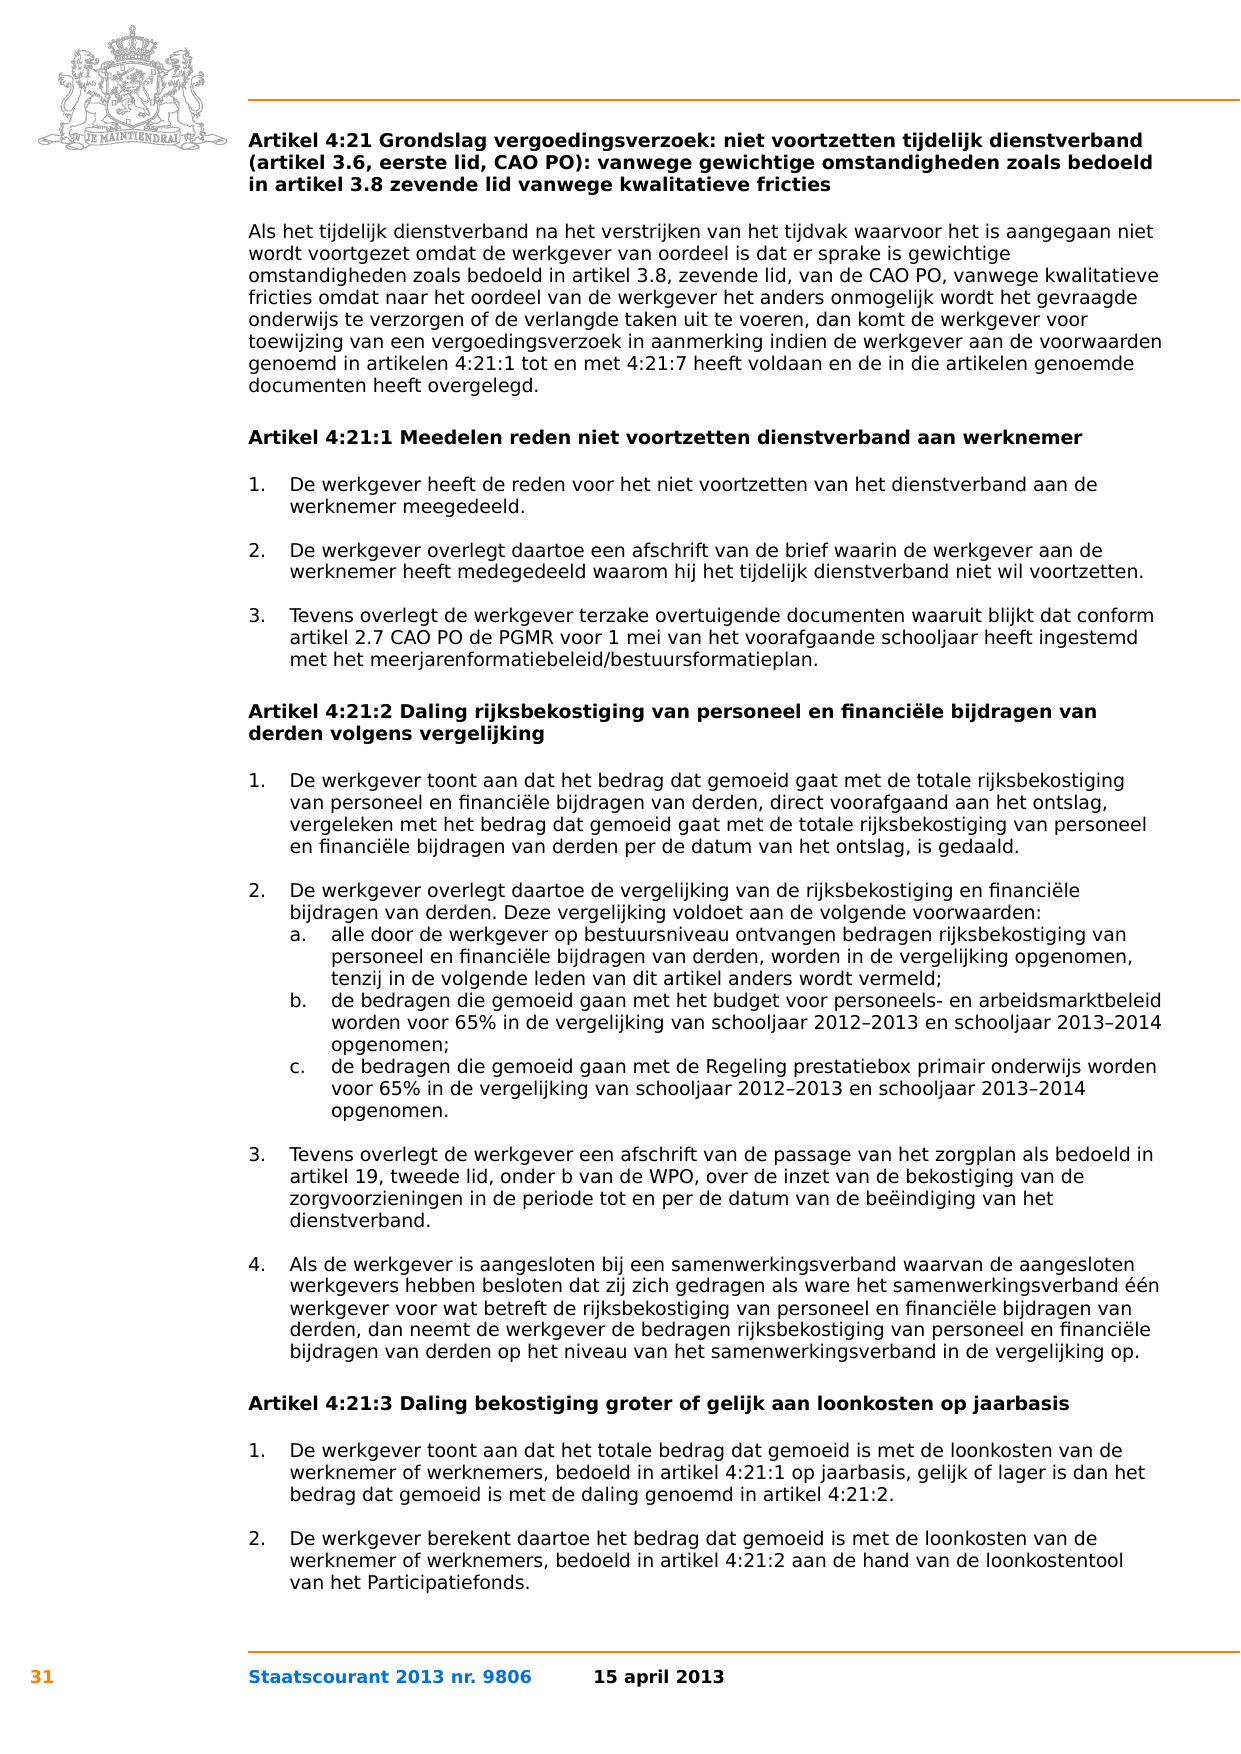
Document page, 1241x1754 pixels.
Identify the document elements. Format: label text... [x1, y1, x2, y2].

subtitle Artikel 4:21 Grondslag vergoedingsverzoek: niet voortzetten tijdelijk dienstverband (artikel 3.6, eerste lid, CAO PO): vanwege gewichtige omstandigheden zoals bedoeld in artikel 3.8 zevende lid vanwege kwalitatieve fricties [248, 130, 1163, 196]
picture [38, 25, 227, 150]
text 2. De werkgever overlegt daartoe een afschrift van de brief waarin de werkgever aan de werknemer heeft medegedeeld waarom hij het tijdelijk dienstverband niet wil voortzetten. [248, 539, 1163, 583]
text 4. Als de werkgever is aangesloten bij een samenwerkingsverband waarvan de aangesloten werkgevers hebben besloten dat zij zich gedragen als ware het samenwerkingsverband één werkgever voor wat betreft de rijksbekostiging van personeel en financiële bijdragen van derden, dan neemt de werkgever de bedragen rijksbekostiging van personeel en financiële bijdragen van derden op het niveau van het samenwerkingsverband in de vergelijking op. [248, 1253, 1163, 1363]
text b. de bedragen die gemoeid gaan met het budget voor personeels- en arbeidsmarktbeleid worden voor 65% in de vergelijking van schooljaar 2012–2013 en schooljaar 2013–2014 opgenomen; [289, 990, 1163, 1056]
text 3. Tevens overlegt de werkgever terzake overtuigende documenten waaruit blijkt dat conform artikel 2.7 CAO PO de PGMR voor 1 mei van het voorafgaande schooljaar heeft ingestemd met het meerjarenformatiebeleid/bestuursformatieplan. [248, 605, 1163, 671]
text 1. De werkgever heeft de reden voor het niet voortzetten van het dienstverband aan de werknemer meegedeeld. [248, 474, 1163, 518]
text 1. De werkgever toont aan dat het totale bedrag dat gemoeid is met de loonkosten van de werknemer of werknemers, bedoeld in artikel 4:21:1 op jaarbasis, gelijk of lager is dan het bedrag dat gemoeid is met de daling genoemd in artikel 4:21:2. [248, 1440, 1163, 1506]
text Als het tijdelijk dienstverband na het verstrijken van het tijdvak waarvoor het is aangegaan niet wordt voortgezet omdat de werkgever van oordeel is dat er sprake is gewichtige omstandigheden zoals bedoeld in artikel 3.8, zevende lid, van de CAO PO, vanwege kwalitatieve fricties omdat naar het oordeel van de werkgever het anders onmogelijk wordt het gevraagde onderwijs te verzorgen of de verlangde taken uit te voeren, dan komt de werkgever voor toewijzing van een vergoedingsverzoek in aanmerking indien de werkgever aan de voorwaarden genoemd in artikelen 4:21:1 tot en met 4:21:7 heeft voldaan en de in die artikelen genoemde documenten heeft overgelegd. [248, 221, 1163, 397]
subtitle Artikel 4:21:1 Meedelen reden niet voortzetten dienstverband aan werknemer [248, 427, 1163, 449]
text a. alle door de werkgever op bestuursniveau ontvangen bedragen rijksbekostiging van personeel en financiële bijdragen van derden, worden in de vergelijking opgenomen, tenzij in de volgende leden van dit artikel anders wordt vermeld; [289, 924, 1163, 990]
text 1. De werkgever toont aan dat het bedrag dat gemoeid gaat met de totale rijksbekostiging van personeel en financiële bijdragen van derden, direct voorafgaand aan het ontslag, vergeleken met het bedrag dat gemoeid gaat met de totale rijksbekostiging van personeel en financiële bijdragen van derden per de datum van het ontslag, is gedaald. [248, 770, 1163, 858]
text 2. De werkgever overlegt daartoe de vergelijking van de rijksbekostiging en financiële bijdragen van derden. Deze vergelijking voldoet aan de volgende voorwaarden: [248, 880, 1163, 924]
text 2. De werkgever berekent daartoe het bedrag dat gemoeid is met de loonkosten van de werknemer of werknemers, bedoeld in artikel 4:21:2 aan de hand van de loonkostentool van het Participatiefonds. [248, 1528, 1163, 1594]
text c. de bedragen die gemoeid gaan met de Regeling prestatiebox primair onderwijs worden voor 65% in de vergelijking van schooljaar 2012–2013 en schooljaar 2013–2014 opgenomen. [289, 1056, 1163, 1122]
subtitle Artikel 4:21:3 Daling bekostiging groter of gelijk aan loonkosten op jaarbasis [248, 1393, 1163, 1415]
subtitle Artikel 4:21:2 Daling rijksbekostiging van personeel en financiële bijdragen van derden volgens vergelijking [248, 701, 1163, 745]
text 3. Tevens overlegt de werkgever een afschrift van de passage van het zorgplan als bedoeld in artikel 19, tweede lid, onder b van de WPO, over de inzet van de bekostiging van de zorgvoorzieningen in de periode tot en per de datum van de beëindiging van het dienstverband. [248, 1144, 1163, 1232]
